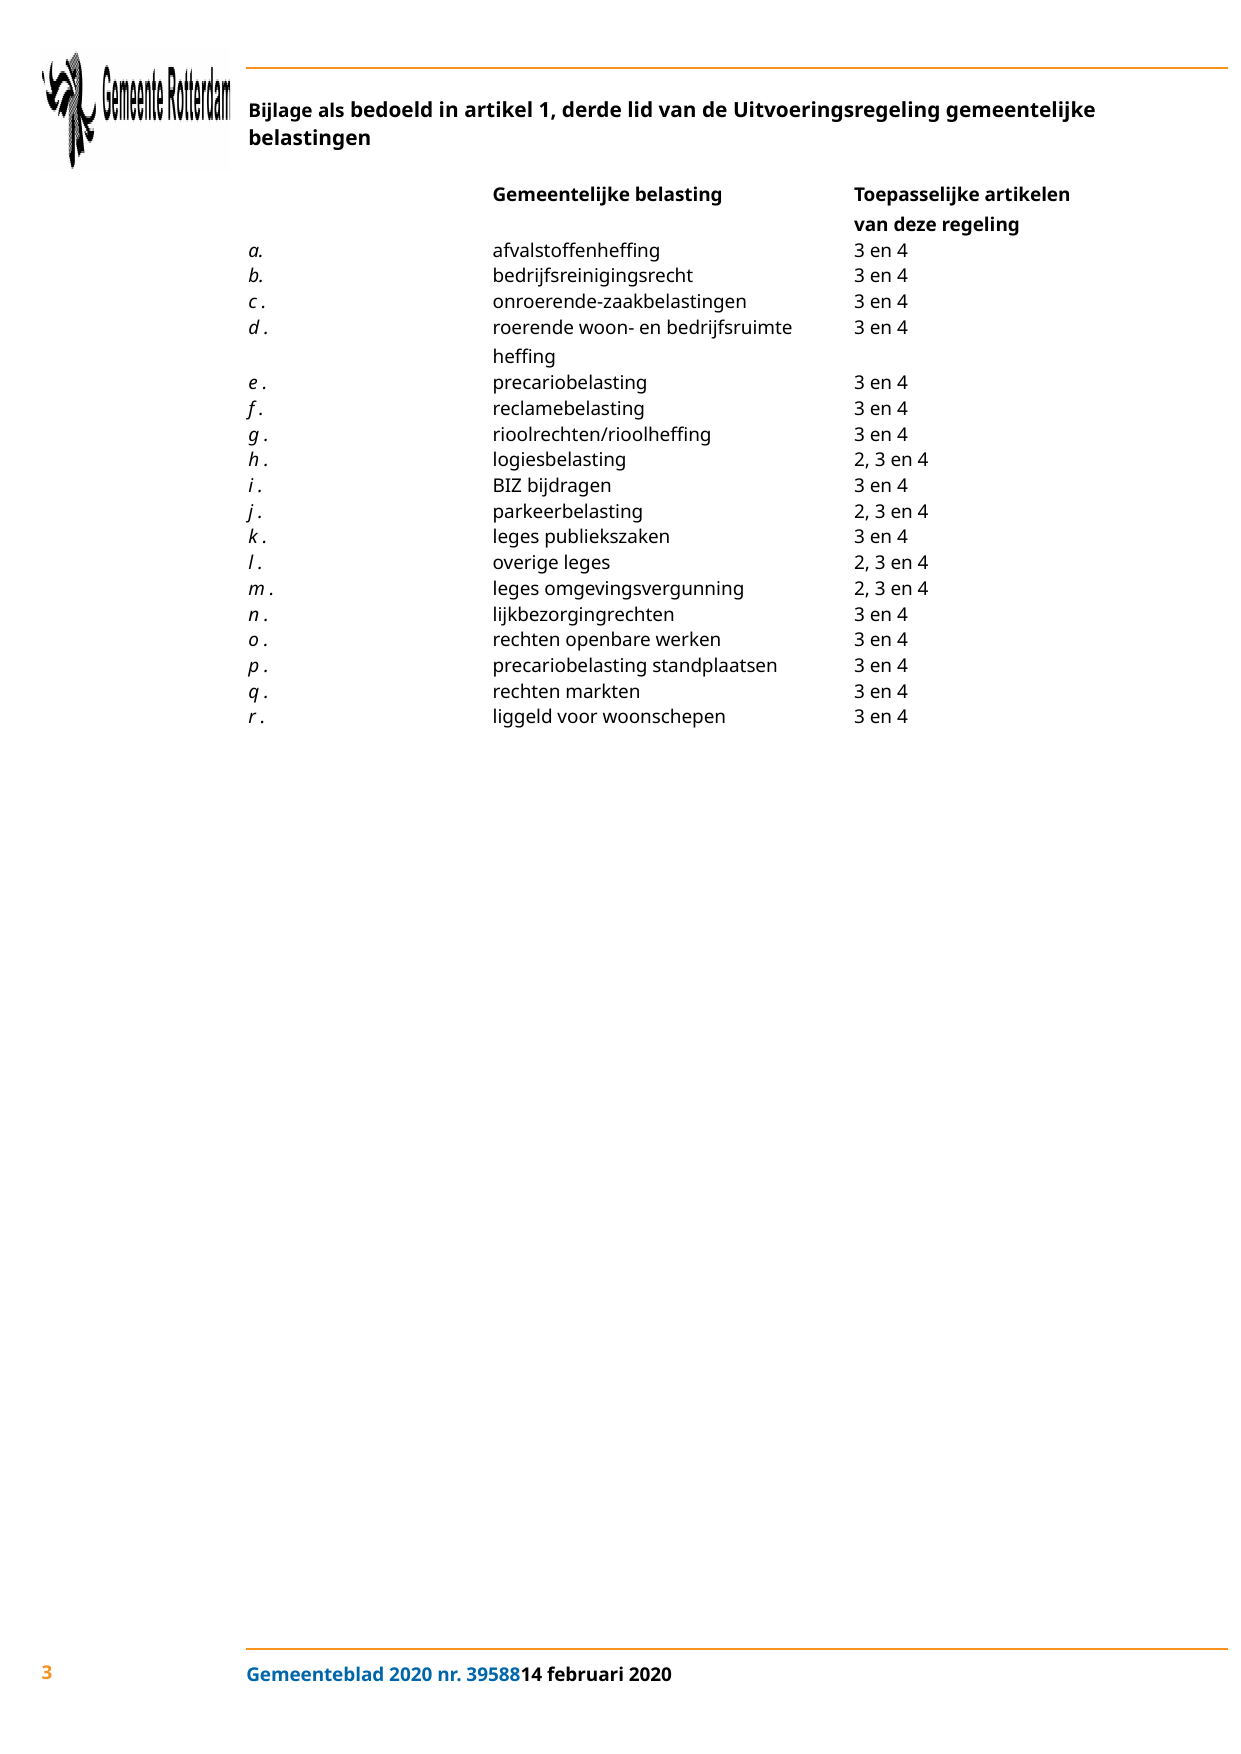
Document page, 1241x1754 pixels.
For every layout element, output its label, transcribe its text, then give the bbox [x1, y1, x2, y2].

table_cell 3 en 4 [854, 314, 1152, 369]
table_cell 3 en 4 [854, 601, 1152, 627]
table_header Gemeentelijke belasting [493, 181, 854, 237]
table_cell 3 en 4 [854, 288, 1152, 314]
table_cell 3 en 4 [854, 395, 1152, 421]
table_cell 3 en 4 [854, 652, 1152, 678]
table_cell 3 en 4 [854, 263, 1152, 288]
table_cell n . [248, 601, 492, 627]
table_cell c . [248, 288, 492, 314]
table_cell 3 en 4 [854, 627, 1152, 652]
table_cell l . [248, 549, 492, 575]
table_cell overige leges [493, 549, 854, 575]
table_cell 3 en 4 [854, 472, 1152, 498]
table_cell 2, 3 en 4 [854, 549, 1152, 575]
table_cell 3 en 4 [854, 237, 1152, 262]
table_cell 2, 3 en 4 [854, 446, 1152, 472]
table_cell BIZ bijdragen [493, 472, 854, 498]
table_cell 3 en 4 [854, 678, 1152, 704]
table_cell 3 en 4 [854, 704, 1152, 729]
picture [41, 47, 231, 172]
text Bijlage als bedoeld in artikel 1, derde lid van de Uitvoeringsregeling gemeentelijke belastingen [248, 95, 1152, 152]
table_cell lijkbezorgingrechten [493, 601, 854, 627]
table_cell p . [248, 652, 492, 678]
table_cell onroerende-zaakbelastingen [493, 288, 854, 314]
table_cell j . [248, 498, 492, 524]
table_cell reclamebelasting [493, 395, 854, 421]
table_cell 3 en 4 [854, 524, 1152, 549]
table_cell 3 en 4 [854, 421, 1152, 446]
table_cell leges omgevingsvergunning [493, 575, 854, 601]
table_header Toepasselijke artikelen van deze regeling [854, 181, 1152, 237]
table_cell q . [248, 678, 492, 704]
table_cell b. [248, 263, 492, 288]
table_cell precariobelasting [493, 369, 854, 395]
table_cell r . [248, 704, 492, 729]
table_cell e . [248, 369, 492, 395]
table_cell f . [248, 395, 492, 421]
table_cell i . [248, 472, 492, 498]
table_header [248, 181, 492, 237]
table_cell 2, 3 en 4 [854, 498, 1152, 524]
table_cell precariobelasting standplaatsen [493, 652, 854, 678]
table_cell d . [248, 314, 492, 369]
table_cell rechten openbare werken [493, 627, 854, 652]
table_cell parkeerbelasting [493, 498, 854, 524]
table_cell 2, 3 en 4 [854, 575, 1152, 601]
table_cell roerende woon- en bedrijfsruimte heffing [493, 314, 854, 369]
table_cell m . [248, 575, 492, 601]
table_cell k . [248, 524, 492, 549]
table_cell a. [248, 237, 492, 262]
table_cell bedrijfsreinigingsrecht [493, 263, 854, 288]
table_cell rioolrechten/rioolheffing [493, 421, 854, 446]
table_cell h . [248, 446, 492, 472]
table_cell leges publiekszaken [493, 524, 854, 549]
table_cell g . [248, 421, 492, 446]
table_cell rechten markten [493, 678, 854, 704]
table_cell afvalstoffenheffing [493, 237, 854, 262]
table_cell logiesbelasting [493, 446, 854, 472]
table_cell liggeld voor woonschepen [493, 704, 854, 729]
table_cell 3 en 4 [854, 369, 1152, 395]
table_cell o . [248, 627, 492, 652]
